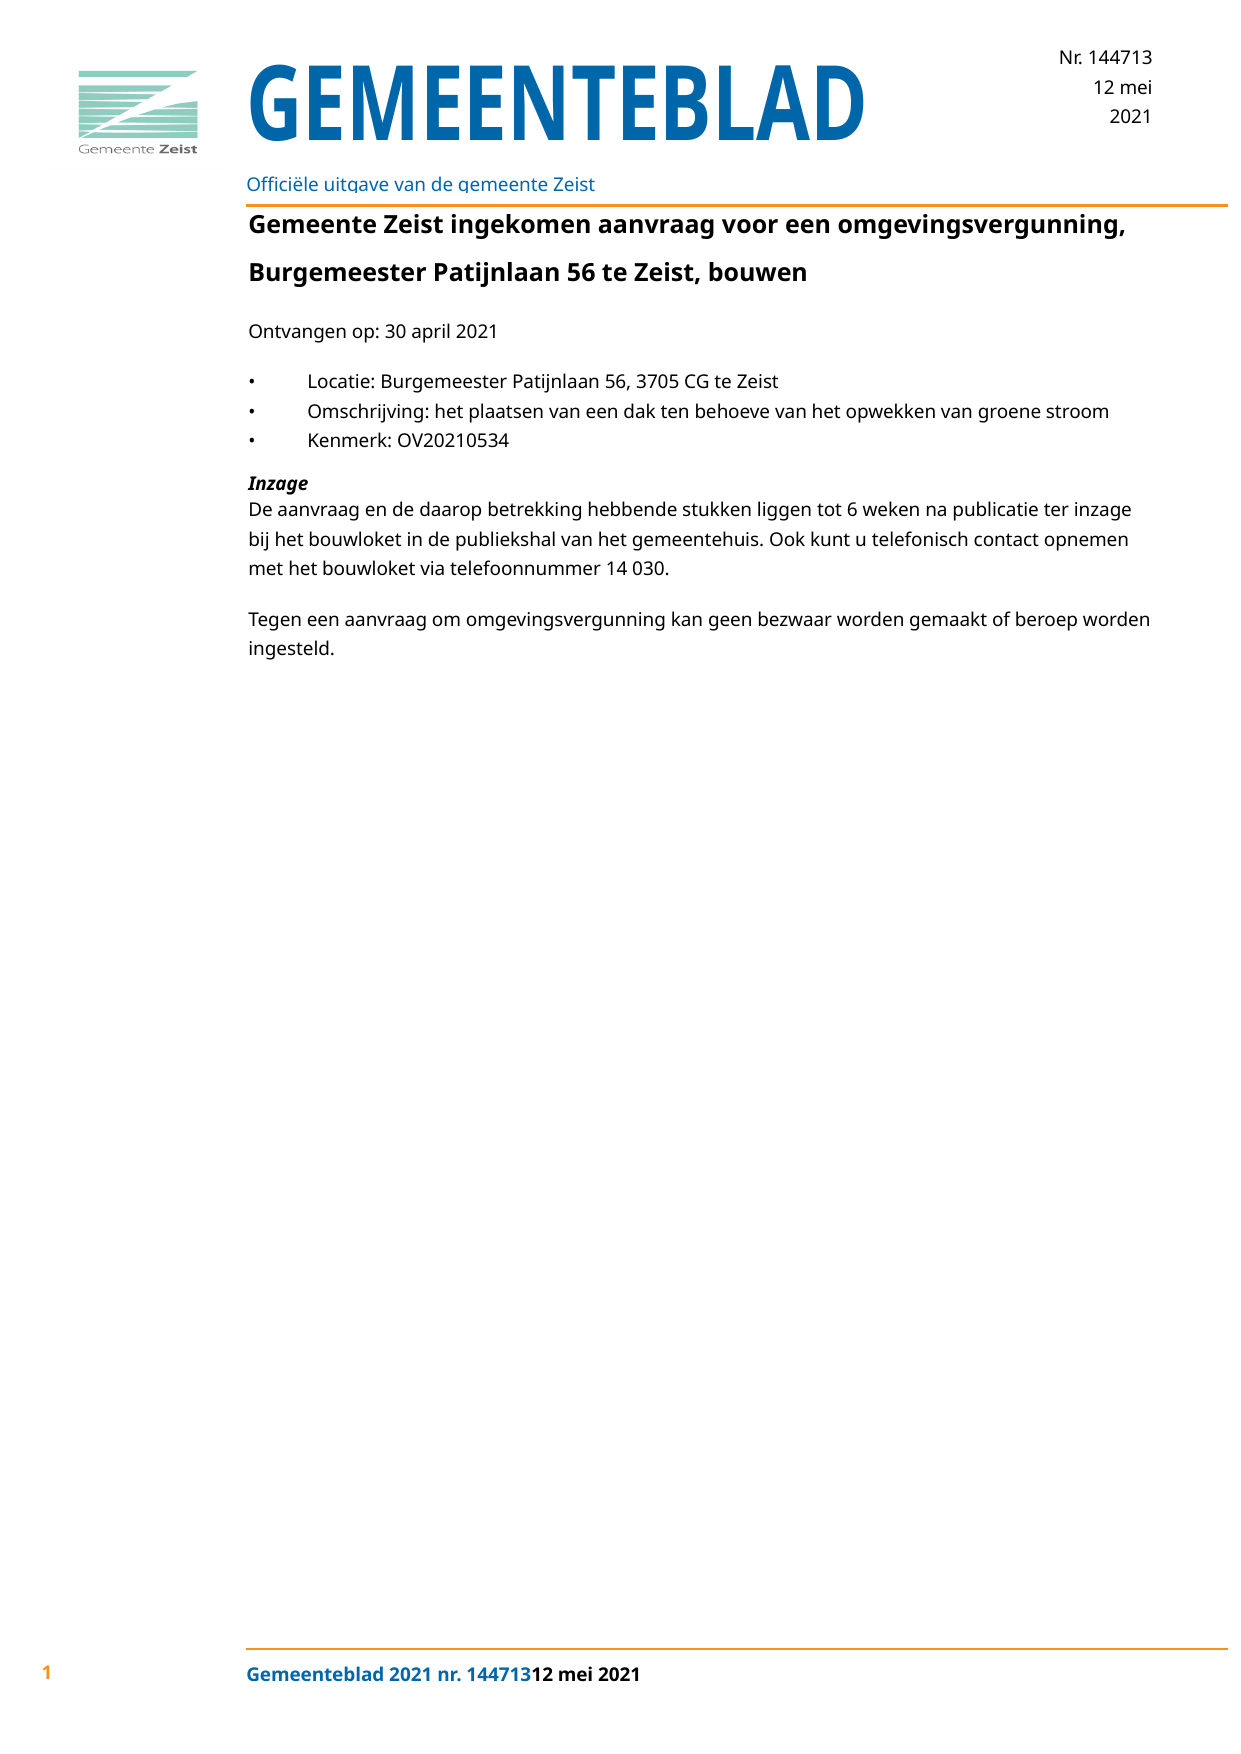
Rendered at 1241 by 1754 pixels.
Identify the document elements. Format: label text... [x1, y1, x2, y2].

text Inzage [248, 471, 1152, 496]
list Kenmerk: OV20210534 [248, 427, 1152, 453]
text Tegen een aanvraag om omgevingsvergunning kan geen bezwaar worden gemaakt of beroep worden ingesteld. [248, 606, 1152, 661]
text Ontvangen op: 30 april 2021 [248, 318, 1152, 344]
text De aanvraag en de daarop betrekking hebbende stukken liggen tot 6 weken na publicatie ter inzage bij het bouwloket in de publiekshal van het gemeentehuis. Ook kunt u telefonisch contact opnemen met het bouwloket via telefoonnummer 14 030. [248, 496, 1152, 581]
list Locatie: Burgemeester Patijnlaan 56, 3705 CG te Zeist [248, 368, 1152, 394]
list Omschrijving: het plaatsen van een dak ten behoeve van het opwekken van groene stroom [248, 398, 1152, 424]
text Gemeente Zeist ingekomen aanvraag voor een omgevingsvergunning, Burgemeester Patijnlaan 56 te Zeist, bouwen [248, 207, 1152, 288]
picture [41, 47, 231, 172]
